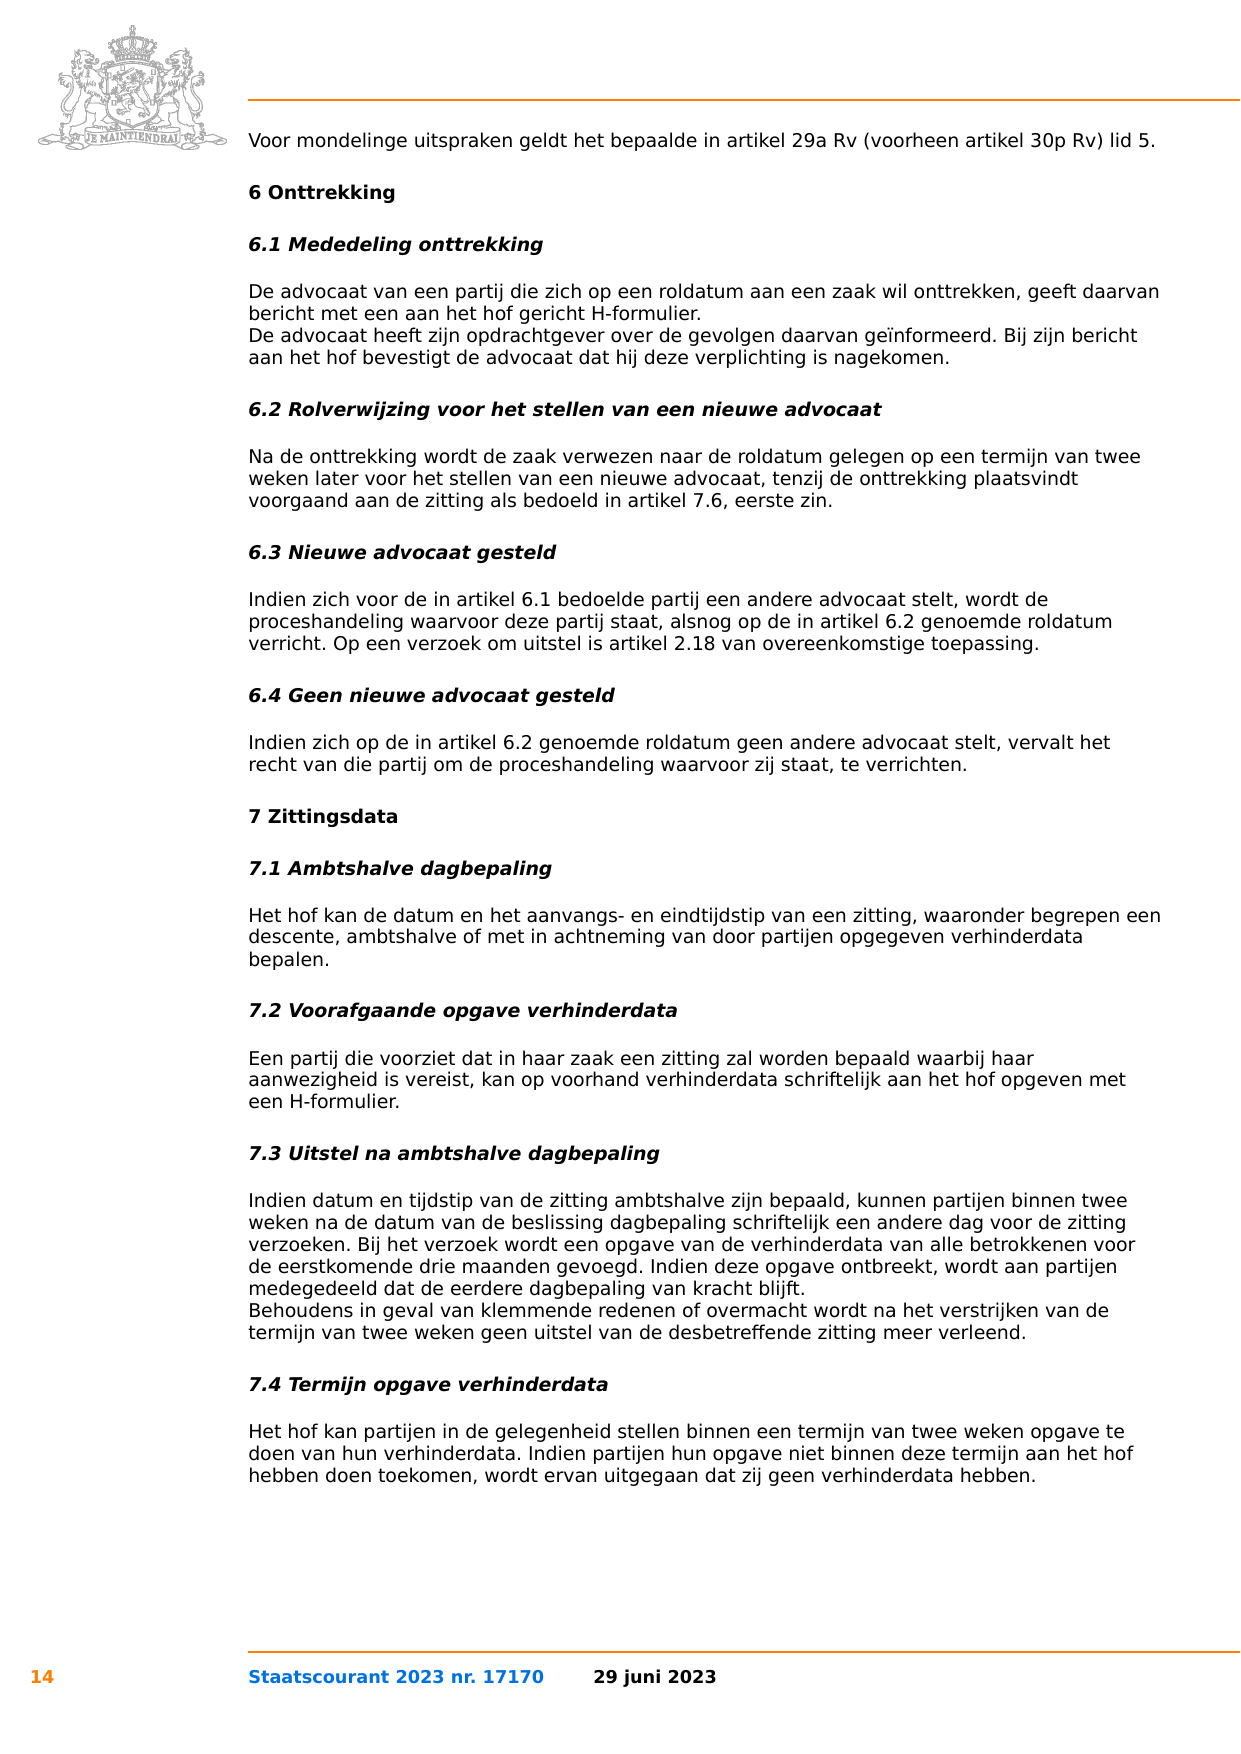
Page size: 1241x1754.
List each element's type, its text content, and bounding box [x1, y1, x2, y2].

subtitle 7.1 Ambtshalve dagbepaling [248, 857, 1163, 879]
subtitle 6 Onttrekking [248, 182, 1163, 204]
subtitle 7.3 Uitstel na ambtshalve dagbepaling [248, 1143, 1163, 1165]
subtitle 6.1 Mededeling onttrekking [248, 234, 1163, 256]
subtitle 7.4 Termijn opgave verhinderdata [248, 1374, 1163, 1396]
text De advocaat van een partij die zich op een roldatum aan een zaak wil onttrekken, geeft daarvan bericht met een aan het hof gericht H-formulier. [248, 281, 1163, 325]
text De advocaat heeft zijn opdrachtgever over de gevolgen daarvan geïnformeerd. Bij zijn bericht aan het hof bevestigt de advocaat dat hij deze verplichting is nagekomen. [248, 325, 1163, 369]
text Indien zich op de in artikel 6.2 genoemde roldatum geen andere advocaat stelt, vervalt het recht van die partij om de proceshandeling waarvoor zij staat, te verrichten. [248, 732, 1163, 776]
subtitle 6.2 Rolverwijzing voor het stellen van een nieuwe advocaat [248, 399, 1163, 421]
text Voor mondelinge uitspraken geldt het bepaalde in artikel 29a Rv (voorheen artikel 30p Rv) lid 5. [248, 130, 1163, 152]
subtitle 7.2 Voorafgaande opgave verhinderdata [248, 1000, 1163, 1022]
text Indien zich voor de in artikel 6.1 bedoelde partij een andere advocaat stelt, wordt de proceshandeling waarvoor deze partij staat, alsnog op de in artikel 6.2 genoemde roldatum verricht. Op een verzoek om uitstel is artikel 2.18 van overeenkomstige toepassing. [248, 589, 1163, 654]
subtitle 7 Zittingsdata [248, 806, 1163, 827]
picture [38, 25, 227, 150]
text Het hof kan partijen in de gelegenheid stellen binnen een termijn van twee weken opgave te doen van hun verhinderdata. Indien partijen hun opgave niet binnen deze termijn aan het hof hebben doen toekomen, wordt ervan uitgegaan dat zij geen verhinderdata hebben. [248, 1421, 1163, 1487]
text Het hof kan de datum en het aanvangs- en eindtijdstip van een zitting, waaronder begrepen een descente, ambtshalve of met in achtneming van door partijen opgegeven verhinderdata bepalen. [248, 904, 1163, 970]
subtitle 6.3 Nieuwe advocaat gesteld [248, 542, 1163, 564]
text Behoudens in geval van klemmende redenen of overmacht wordt na het verstrijken van de termijn van twee weken geen uitstel van de desbetreffende zitting meer verleend. [248, 1300, 1163, 1344]
text Indien datum en tijdstip van de zitting ambtshalve zijn bepaald, kunnen partijen binnen twee weken na de datum van de beslissing dagbepaling schriftelijk een andere dag voor de zitting verzoeken. Bij het verzoek wordt een opgave van de verhinderdata van alle betrokkenen voor de eerstkomende drie maanden gevoegd. Indien deze opgave ontbreekt, wordt aan partijen medegedeeld dat de eerdere dagbepaling van kracht blijft. [248, 1190, 1163, 1300]
text Een partij die voorziet dat in haar zaak een zitting zal worden bepaald waarbij haar aanwezigheid is vereist, kan op voorhand verhinderdata schriftelijk aan het hof opgeven met een H-formulier. [248, 1047, 1163, 1113]
subtitle 6.4 Geen nieuwe advocaat gesteld [248, 684, 1163, 707]
text Na de onttrekking wordt de zaak verwezen naar de roldatum gelegen op een termijn van twee weken later voor het stellen van een nieuwe advocaat, tenzij de onttrekking plaatsvindt voorgaand aan de zitting als bedoeld in artikel 7.6, eerste zin. [248, 446, 1163, 512]
